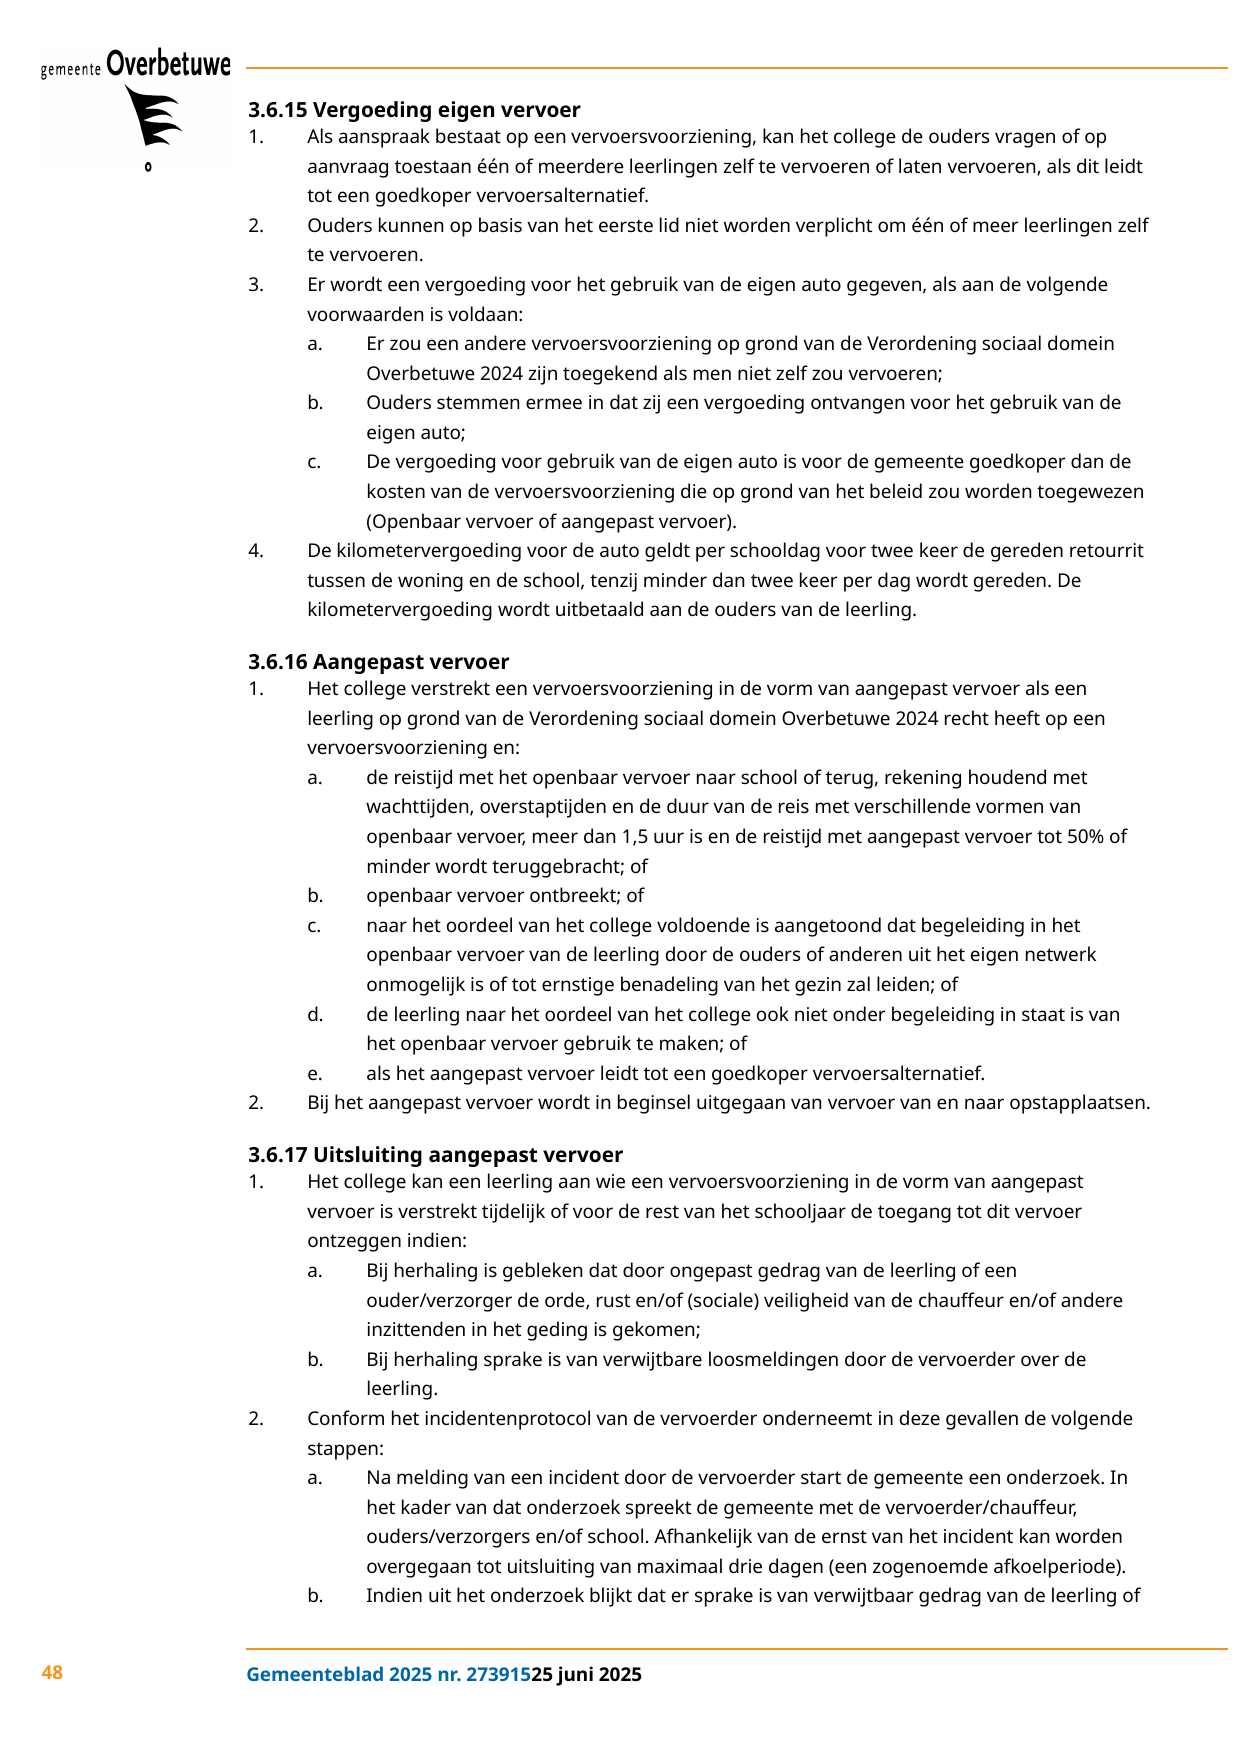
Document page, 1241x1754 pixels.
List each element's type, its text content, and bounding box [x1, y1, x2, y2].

list Ouders stemmen ermee in dat zij een vergoeding ontvangen voor het gebruik van de eigen auto; [307, 389, 1152, 445]
list Het college kan een leerling aan wie een vervoersvoorziening in de vorm van aangepast vervoer is verstrekt tijdelijk of voor de rest van het schooljaar de toegang tot dit vervoer ontzeggen indien: [248, 1168, 1152, 1253]
list Ouders kunnen op basis van het eerste lid niet worden verplicht om één of meer leerlingen zelf te vervoeren. [248, 212, 1152, 267]
list als het aangepast vervoer leidt tot een goedkoper vervoersalternatief. [307, 1060, 1152, 1086]
list openbaar vervoer ontbreekt; of [307, 882, 1152, 908]
picture [41, 47, 231, 172]
list de reistijd met het openbaar vervoer naar school of terug, rekening houdend met wachttijden, overstaptijden en de duur van de reis met verschillende vormen van openbaar vervoer, meer dan 1,5 uur is en de reistijd met aangepast vervoer tot 50% of minder wordt teruggebracht; of [307, 764, 1152, 879]
list Na melding van een incident door de vervoerder start de gemeente een onderzoek. In het kader van dat onderzoek spreekt de gemeente met de vervoerder/chauffeur, ouders/verzorgers en/of school. Afhankelijk van de ernst van het incident kan worden overgegaan tot uitsluiting van maximaal drie dagen (een zogenoemde afkoelperiode). [307, 1464, 1152, 1579]
text 3.6.17 Uitsluiting aangepast vervoer [248, 1140, 1152, 1168]
list Er wordt een vergoeding voor het gebruik van de eigen auto gegeven, als aan de volgende voorwaarden is voldaan: [248, 271, 1152, 326]
list Bij herhaling sprake is van verwijtbare loosmeldingen door de vervoerder over de leerling. [307, 1346, 1152, 1401]
list Conform het incidentenprotocol van de vervoerder onderneemt in deze gevallen de volgende stappen: [248, 1405, 1152, 1460]
list Indien uit het onderzoek blijkt dat er sprake is van verwijtbaar gedrag van de leerling of [307, 1583, 1152, 1608]
list Bij herhaling is gebleken dat door ongepast gedrag van de leerling of een ouder/verzorger de orde, rust en/of (sociale) veiligheid van de chauffeur en/of andere inzittenden in het geding is gekomen; [307, 1257, 1152, 1342]
list de leerling naar het oordeel van het college ook niet onder begeleiding in staat is van het openbaar vervoer gebruik te maken; of [307, 1001, 1152, 1056]
list Als aanspraak bestaat op een vervoersvoorziening, kan het college de ouders vragen of op aanvraag toestaan één of meerdere leerlingen zelf te vervoeren of laten vervoeren, als dit leidt tot een goedkoper vervoersalternatief. [248, 123, 1152, 208]
list Het college verstrekt een vervoersvoorziening in de vorm van aangepast vervoer als een leerling op grond van de Verordening sociaal domein Overbetuwe 2024 recht heeft op een vervoersvoorziening en: [248, 675, 1152, 760]
list De vergoeding voor gebruik van de eigen auto is voor de gemeente goedkoper dan de kosten van de vervoersvoorziening die op grond van het beleid zou worden toegewezen (Openbaar vervoer of aangepast vervoer). [307, 449, 1152, 533]
list naar het oordeel van het college voldoende is aangetoond dat begeleiding in het openbaar vervoer van de leerling door de ouders of anderen uit het eigen netwerk onmogelijk is of tot ernstige benadeling van het gezin zal leiden; of [307, 912, 1152, 997]
text 3.6.16 Aangepast vervoer [248, 647, 1152, 675]
list Er zou een andere vervoersvoorziening op grond van de Verordening sociaal domein Overbetuwe 2024 zijn toegekend als men niet zelf zou vervoeren; [307, 330, 1152, 386]
list De kilometervergoeding voor de auto geldt per schooldag voor twee keer de gereden retourrit tussen de woning en de school, tenzij minder dan twee keer per dag wordt gereden. De kilometervergoeding wordt uitbetaald aan de ouders van de leerling. [248, 537, 1152, 622]
text 3.6.15 Vergoeding eigen vervoer [248, 95, 1152, 123]
list Bij het aangepast vervoer wordt in beginsel uitgegaan van vervoer van en naar opstapplaatsen. [248, 1089, 1152, 1115]
